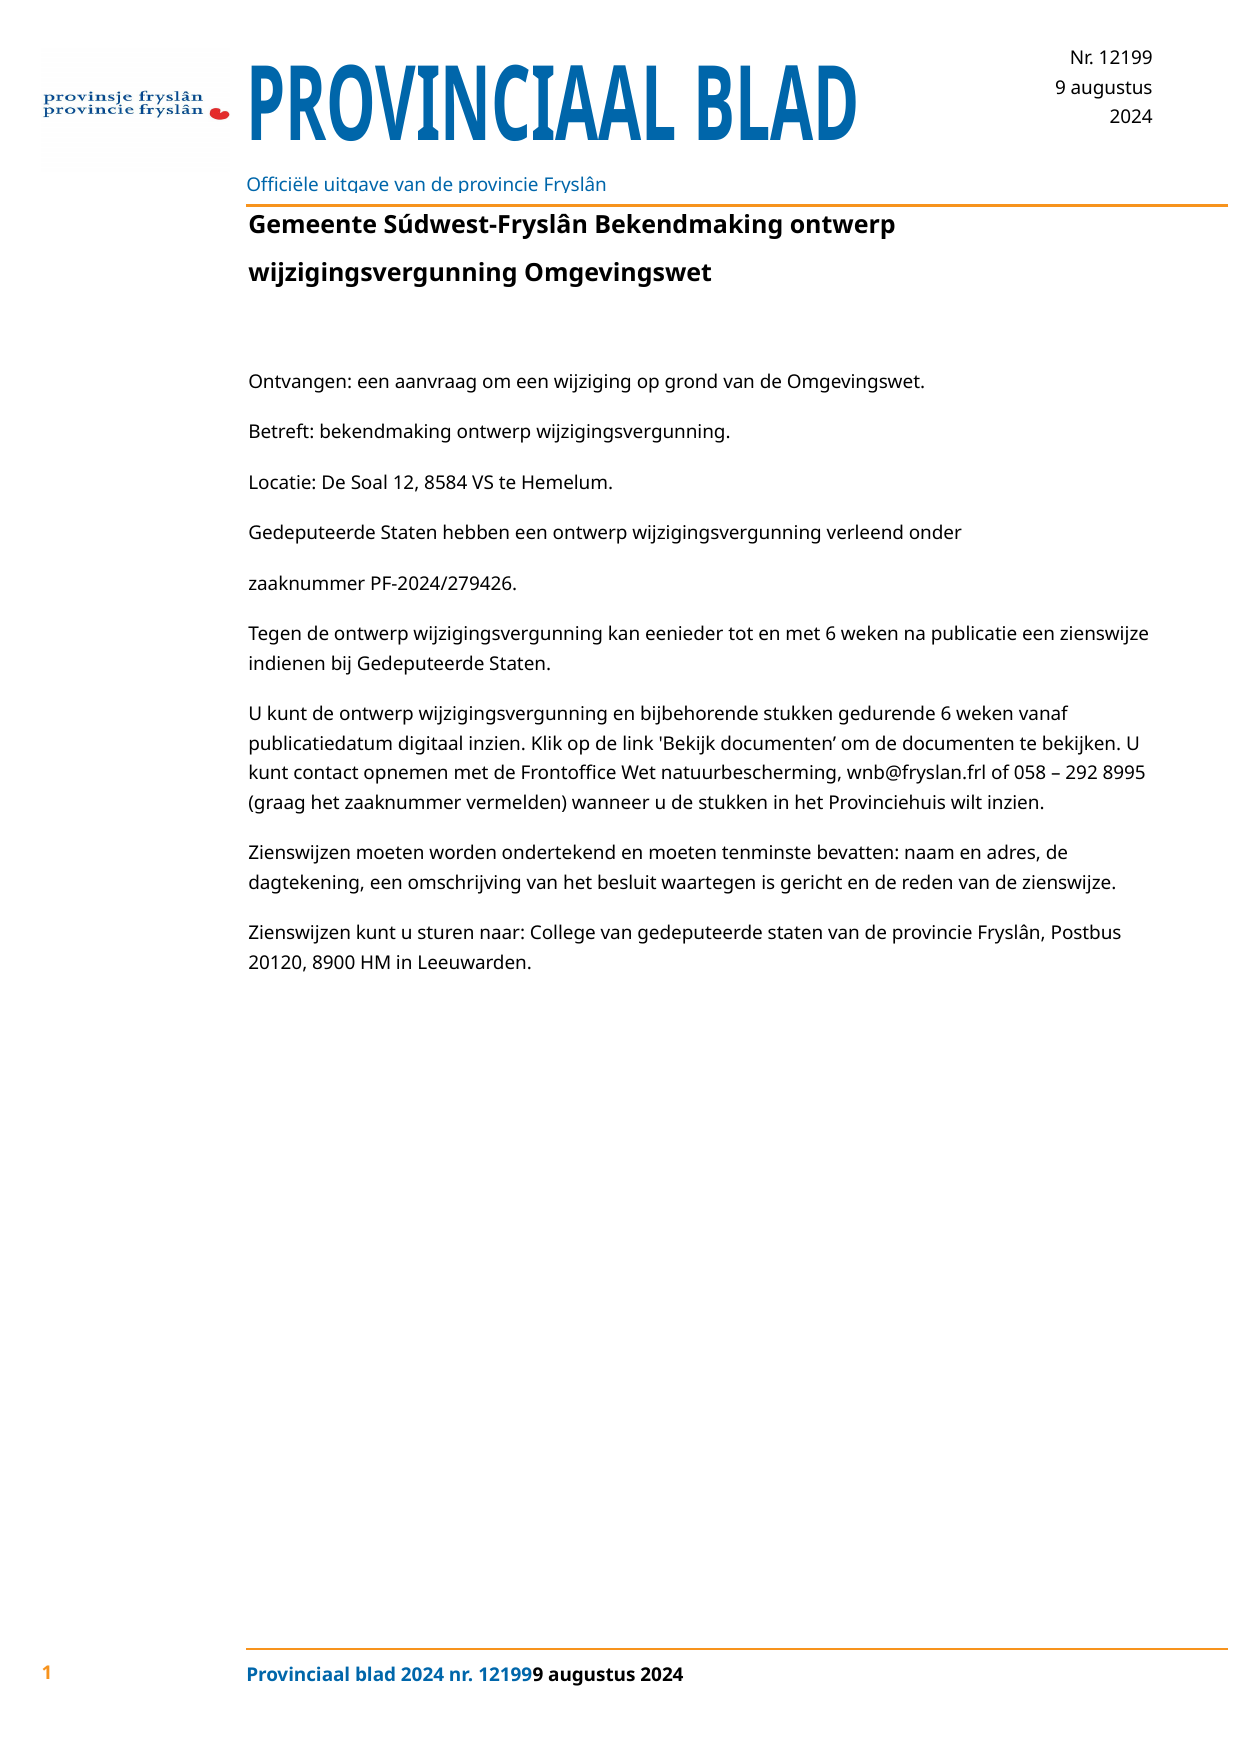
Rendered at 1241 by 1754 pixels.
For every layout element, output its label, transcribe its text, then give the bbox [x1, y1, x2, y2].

text zaaknummer PF-2024/279426. [248, 570, 1152, 596]
text Gedeputeerde Staten hebben een ontwerp wijzigingsvergunning verleend onder [248, 519, 1152, 545]
picture [41, 47, 231, 172]
text Tegen de ontwerp wijzigingsvergunning kan eenieder tot en met 6 weken na publicatie een zienswijze indienen bij Gedeputeerde Staten. [248, 620, 1152, 676]
text Zienswijzen moeten worden ondertekend en moeten tenminste bevatten: naam en adres, de dagtekening, een omschrijving van het besluit waartegen is gericht en de reden van de zienswijze. [248, 839, 1152, 895]
text Locatie: De Soal 12, 8584 VS te Hemelum. [248, 469, 1152, 495]
text Zienswijzen kunt u sturen naar: College van gedeputeerde staten van de provincie Fryslân, Postbus 20120, 8900 HM in Leeuwarden. [248, 919, 1152, 975]
text Ontvangen: een aanvraag om een wijziging op grond van de Omgevingswet. [248, 368, 1152, 394]
text Betreft: bekendmaking ontwerp wijzigingsvergunning. [248, 419, 1152, 444]
text U kunt de ontwerp wijzigingsvergunning en bijbehorende stukken gedurende 6 weken vanaf publicatiedatum digitaal inzien. Klik op de link 'Bekijk documenten’ om de documenten te bekijken. U kunt contact opnemen met de Frontoffice Wet natuurbescherming, wnb@fryslan.frl of 058 – 292 8995 (graag het zaaknummer vermelden) wanneer u de stukken in het Provinciehuis wilt inzien. [248, 700, 1152, 815]
text Gemeente Súdwest-Fryslân Bekendmaking ontwerp wijzigingsvergunning Omgevingswet [248, 207, 1152, 288]
